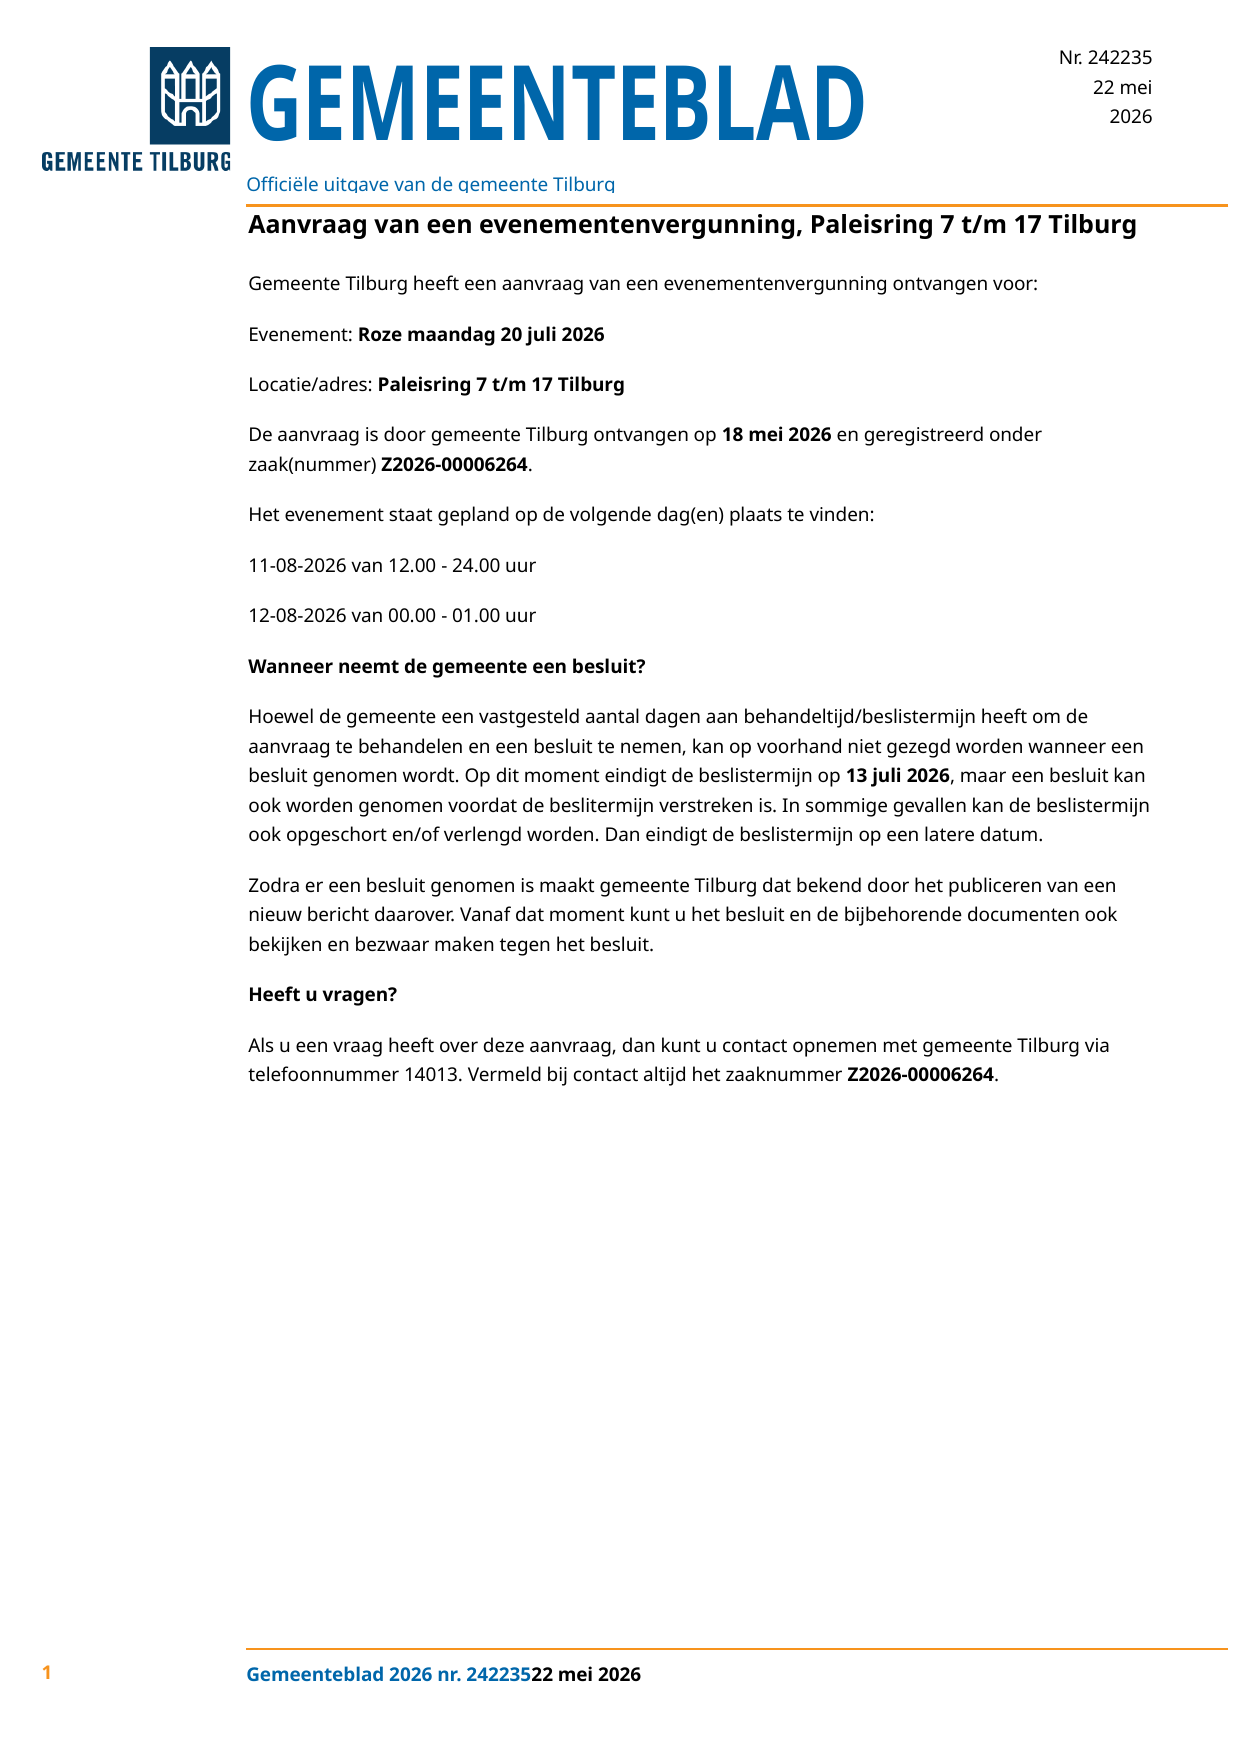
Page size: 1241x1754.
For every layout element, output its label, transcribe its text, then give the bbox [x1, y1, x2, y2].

text Het evenement staat gepland op de volgende dag(en) plaats te vinden: [248, 502, 1152, 527]
text Gemeente Tilburg heeft een aanvraag van een evenementenvergunning ontvangen voor: [248, 270, 1152, 296]
text Locatie/adres: Paleisring 7 t/m 17 Tilburg [248, 371, 1152, 397]
text Aanvraag van een evenementenvergunning, Paleisring 7 t/m 17 Tilburg [248, 207, 1152, 241]
picture [41, 47, 231, 172]
text Evenement: Roze maandag 20 juli 2026 [248, 321, 1152, 346]
text Als u een vraag heeft over deze aanvraag, dan kunt u contact opnemen met gemeente Tilburg via telefoonnummer 14013. Vermeld bij contact altijd het zaaknummer Z2026-00006264. [248, 1032, 1152, 1087]
text Zodra er een besluit genomen is maakt gemeente Tilburg dat bekend door het publiceren van een nieuw bericht daarover. Vanaf dat moment kunt u het besluit en de bijbehorende documenten ook bekijken en bezwaar maken tegen het besluit. [248, 872, 1152, 957]
text Wanneer neemt de gemeente een besluit? [248, 653, 1152, 678]
text 12-08-2026 van 00.00 - 01.00 uur [248, 602, 1152, 628]
text De aanvraag is door gemeente Tilburg ontvangen op 18 mei 2026 en geregistreerd onder zaak(nummer) Z2026-00006264. [248, 422, 1152, 477]
text Hoewel de gemeente een vastgesteld aantal dagen aan behandeltijd/beslistermijn heeft om de aanvraag te behandelen en een besluit te nemen, kan op voorhand niet gezegd worden wanneer een besluit genomen wordt. Op dit moment eindigt de beslistermijn op 13 juli 2026, maar een besluit kan ook worden genomen voordat de beslitermijn verstreken is. In sommige gevallen kan de beslistermijn ook opgeschort en/of verlengd worden. Dan eindigt de beslistermijn op een latere datum. [248, 703, 1152, 847]
text 11-08-2026 van 12.00 - 24.00 uur [248, 552, 1152, 578]
text Heeft u vragen? [248, 982, 1152, 1007]
